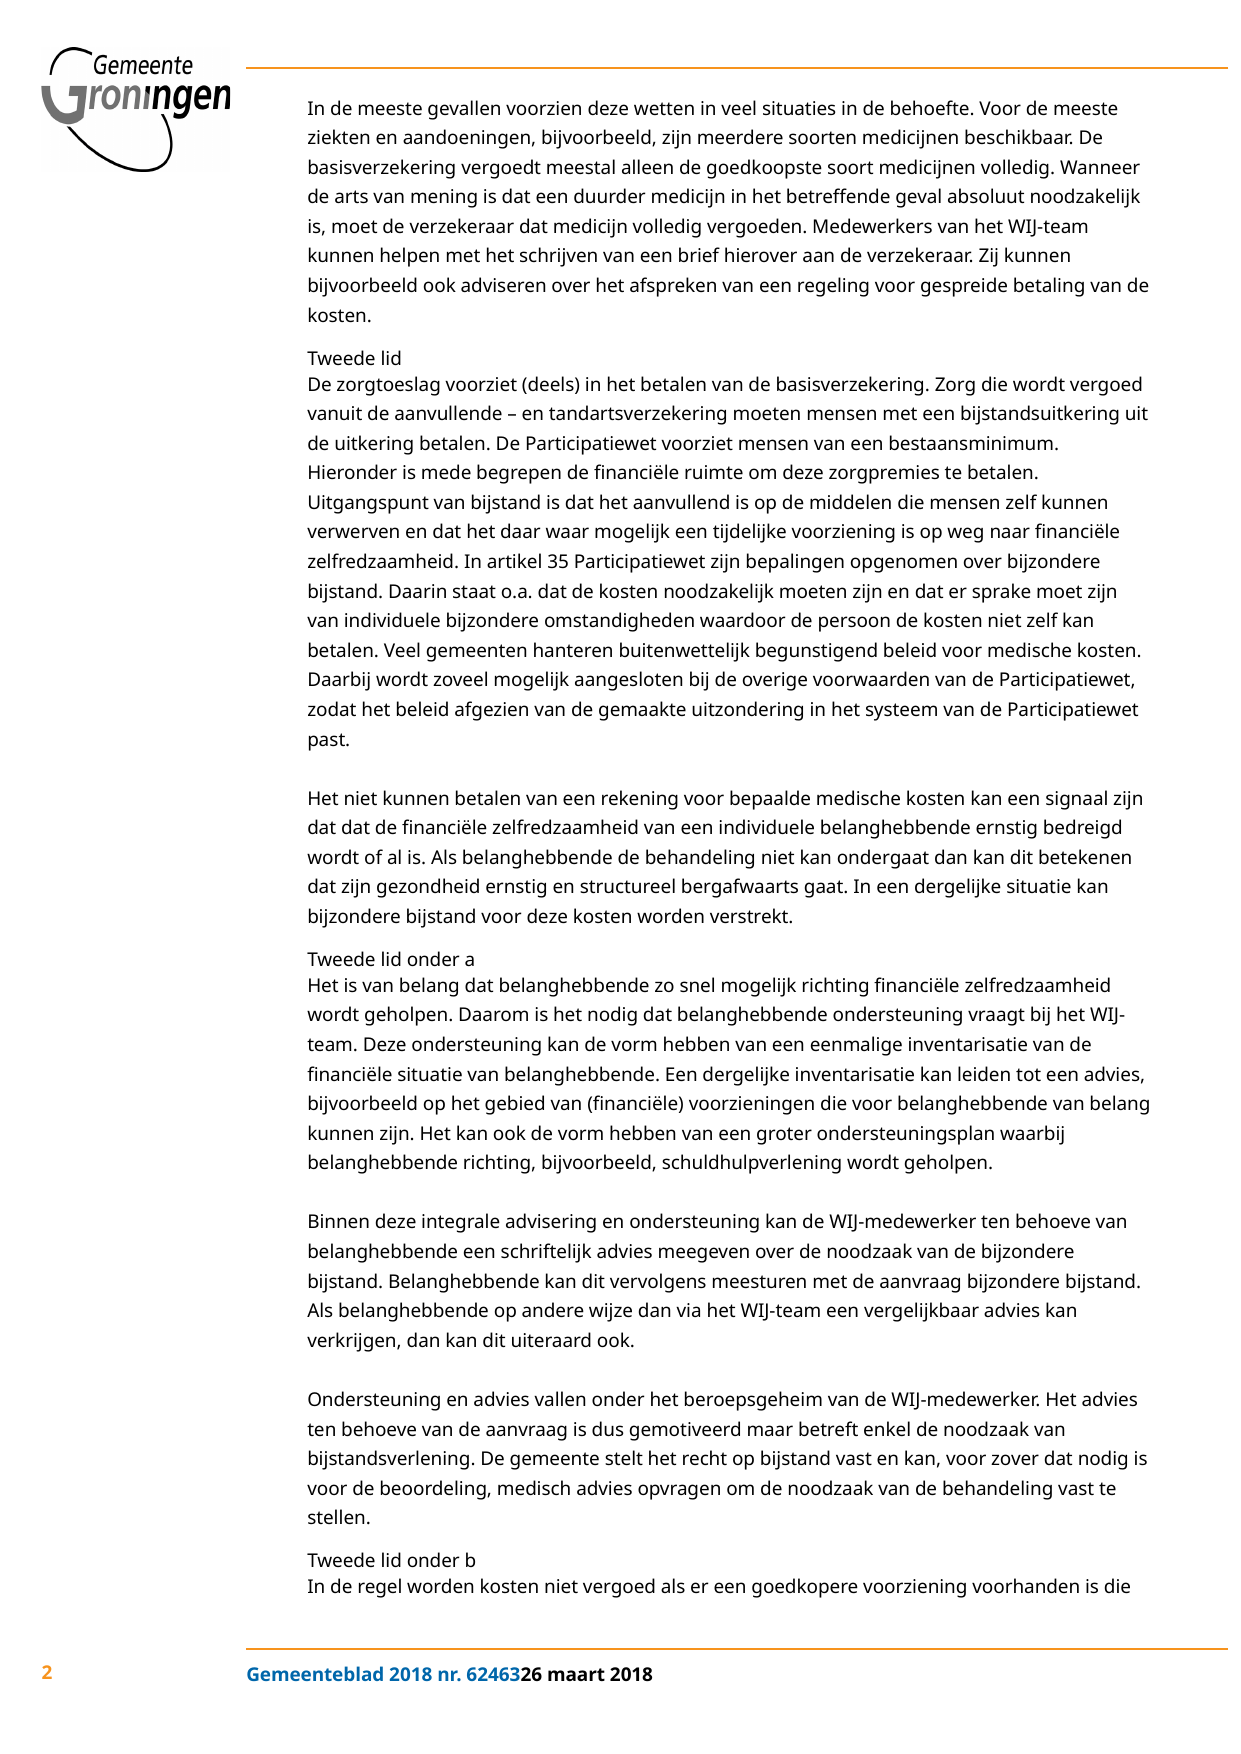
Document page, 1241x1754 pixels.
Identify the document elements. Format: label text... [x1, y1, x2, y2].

picture [41, 47, 231, 172]
list In de meeste gevallen voorzien deze wetten in veel situaties in de behoefte. Voor de meeste ziekten en aandoeningen, bijvoorbeeld, zijn meerdere soorten medicijnen beschikbaar. De basisverzekering vergoedt meestal alleen de goedkoopste soort medicijnen volledig. Wanneer de arts van mening is dat een duurder medicijn in het betreffende geval absoluut noodzakelijk is, moet de verzekeraar dat medicijn volledig vergoeden. Medewerkers van het WIJ-team kunnen helpen met het schrijven van een brief hierover aan de verzekeraar. Zij kunnen bijvoorbeeld ook adviseren over het afspreken van een regeling voor gespreide betaling van de kosten. [248, 95, 1152, 328]
list Tweede lid onder a [248, 946, 1152, 972]
list Tweede lid onder b [248, 1548, 1152, 1573]
list De zorgtoeslag voorziet (deels) in het betalen van de basisverzekering. Zorg die wordt vergoed vanuit de aanvullende – en tandartsverzekering moeten mensen met een bijstandsuitkering uit de uitkering betalen. De Participatiewet voorziet mensen van een bestaansminimum. Hieronder is mede begrepen de financiële ruimte om deze zorgpremies te betalen. Uitgangspunt van bijstand is dat het aanvullend is op de middelen die mensen zelf kunnen verwerven en dat het daar waar mogelijk een tijdelijke voorziening is op weg naar financiële zelfredzaamheid. In artikel 35 Participatiewet zijn bepalingen opgenomen over bijzondere bijstand. Daarin staat o.a. dat de kosten noodzakelijk moeten zijn en dat er sprake moet zijn van individuele bijzondere omstandigheden waardoor de persoon de kosten niet zelf kan betalen. Veel gemeenten hanteren buitenwettelijk begunstigend beleid voor medische kosten. Daarbij wordt zoveel mogelijk aangesloten bij de overige voorwaarden van de Participatiewet, zodat het beleid afgezien van de gemaakte uitzondering in het systeem van de Participatiewet past. [248, 371, 1152, 751]
list Ondersteuning en advies vallen onder het beroepsgeheim van de WIJ-medewerker. Het advies ten behoeve van de aanvraag is dus gemotiveerd maar betreft enkel de noodzaak van bijstandsverlening. De gemeente stelt het recht op bijstand vast en kan, voor zover dat nodig is voor de beoordeling, medisch advies opvragen om de noodzaak van de behandeling vast te stellen. [248, 1386, 1152, 1530]
list Binnen deze integrale advisering en ondersteuning kan de WIJ-medewerker ten behoeve van belanghebbende een schriftelijk advies meegeven over de noodzaak van de bijzondere bijstand. Belanghebbende kan dit vervolgens meesturen met de aanvraag bijzondere bijstand. Als belanghebbende op andere wijze dan via het WIJ-team een vergelijkbaar advies kan verkrijgen, dan kan dit uiteraard ook. [248, 1209, 1152, 1353]
list Tweede lid [248, 345, 1152, 371]
list Het niet kunnen betalen van een rekening voor bepaalde medische kosten kan een signaal zijn dat dat de financiële zelfredzaamheid van een individuele belanghebbende ernstig bedreigd wordt of al is. Als belanghebbende de behandeling niet kan ondergaat dan kan dit betekenen dat zijn gezondheid ernstig en structureel bergafwaarts gaat. In een dergelijke situatie kan bijzondere bijstand voor deze kosten worden verstrekt. [248, 785, 1152, 929]
list In de regel worden kosten niet vergoed als er een goedkopere voorziening voorhanden is die [248, 1573, 1152, 1599]
list Het is van belang dat belanghebbende zo snel mogelijk richting financiële zelfredzaamheid wordt geholpen. Daarom is het nodig dat belanghebbende ondersteuning vraagt bij het WIJ-team. Deze ondersteuning kan de vorm hebben van een eenmalige inventarisatie van de financiële situatie van belanghebbende. Een dergelijke inventarisatie kan leiden tot een advies, bijvoorbeeld op het gebied van (financiële) voorzieningen die voor belanghebbende van belang kunnen zijn. Het kan ook de vorm hebben van een groter ondersteuningsplan waarbij belanghebbende richting, bijvoorbeeld, schuldhulpverlening wordt geholpen. [248, 972, 1152, 1175]
